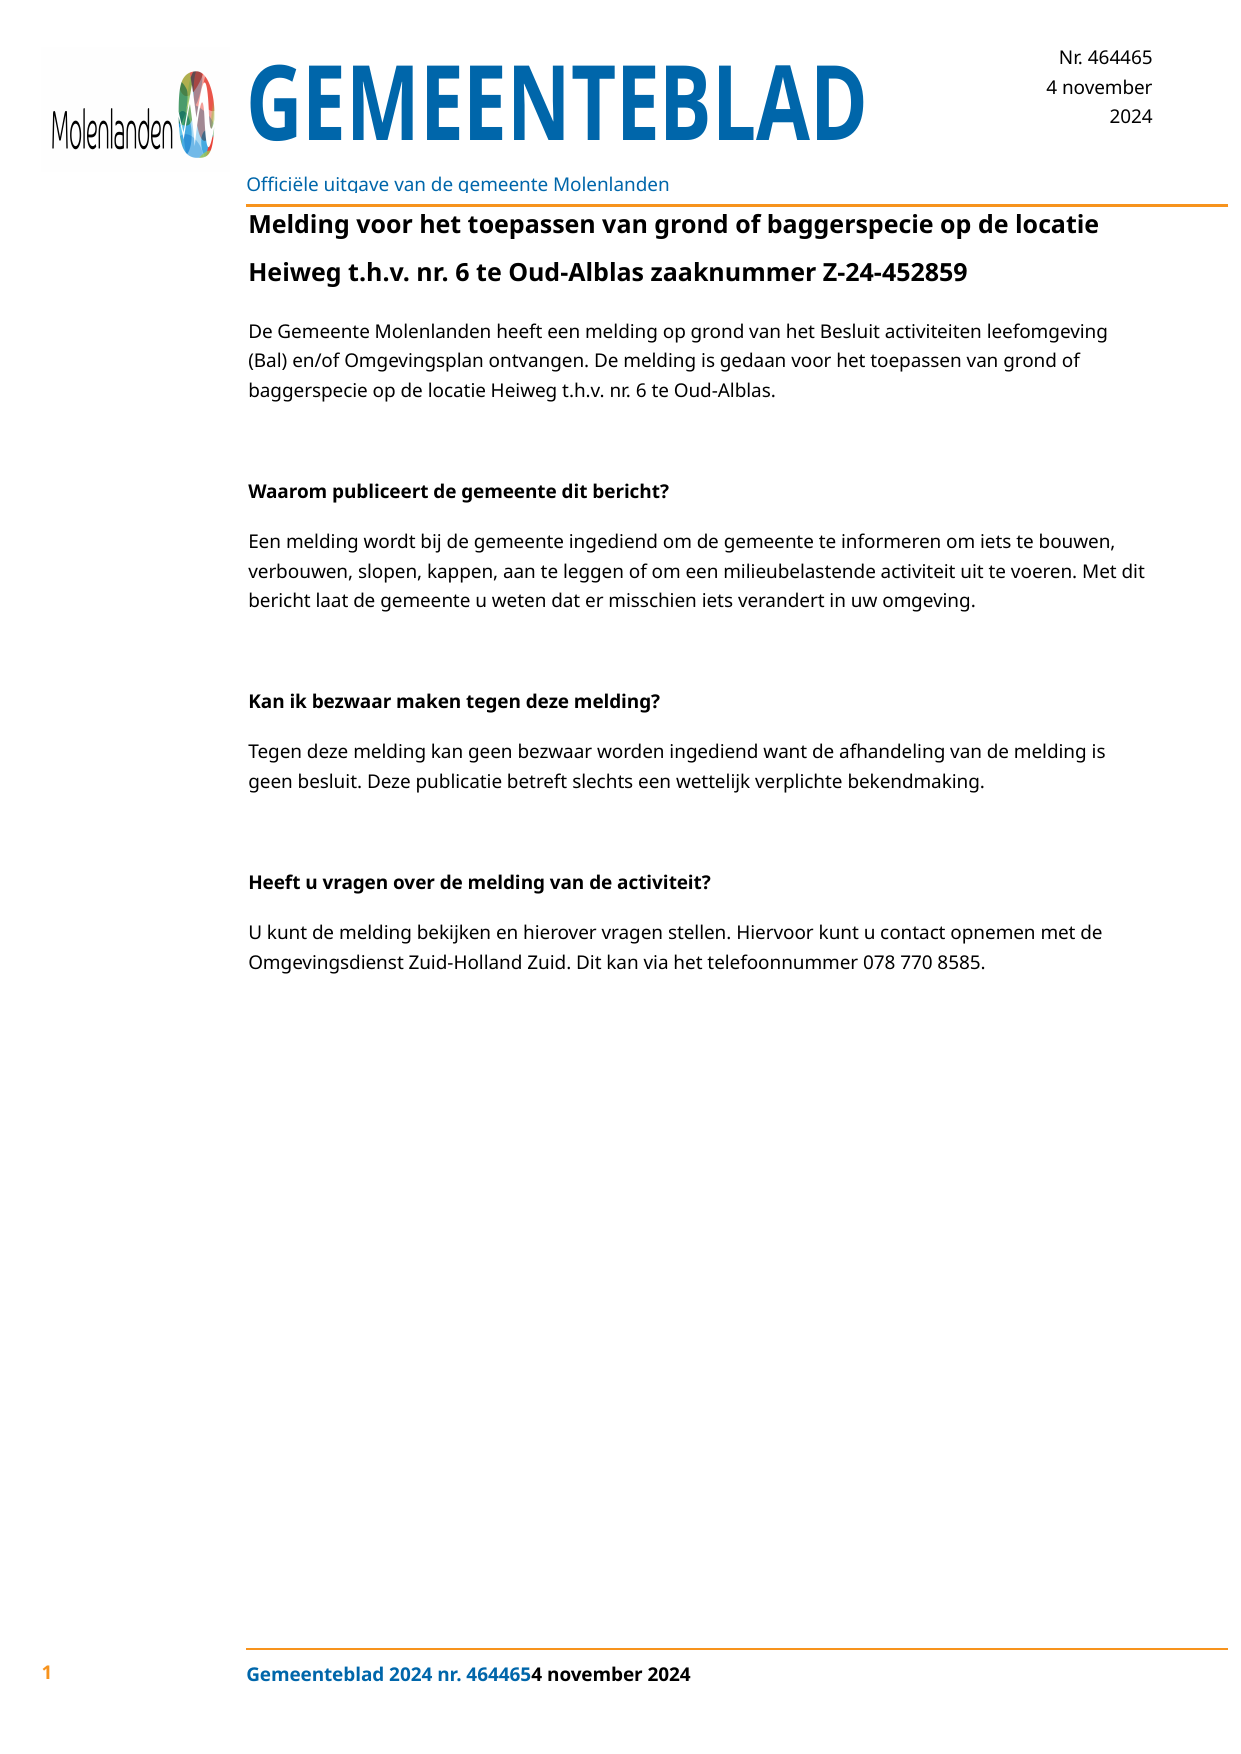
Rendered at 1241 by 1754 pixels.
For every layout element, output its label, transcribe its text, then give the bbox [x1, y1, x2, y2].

text Waarom publiceert de gemeente dit bericht? [248, 478, 1152, 504]
text Heeft u vragen over de melding van de activiteit? [248, 869, 1152, 895]
text Een melding wordt bij de gemeente ingediend om de gemeente te informeren om iets te bouwen, verbouwen, slopen, kappen, aan te leggen of om een milieubelastende activiteit uit te voeren. Met dit bericht laat de gemeente u weten dat er misschien iets verandert in uw omgeving. [248, 528, 1152, 613]
text Melding voor het toepassen van grond of baggerspecie op de locatie Heiweg t.h.v. nr. 6 te Oud-Alblas zaaknummer Z-24-452859 [248, 207, 1152, 288]
text Kan ik bezwaar maken tegen deze melding? [248, 688, 1152, 714]
text De Gemeente Molenlanden heeft een melding op grond van het Besluit activiteiten leefomgeving (Bal) en/of Omgevingsplan ontvangen. De melding is gedaan voor het toepassen van grond of baggerspecie op de locatie Heiweg t.h.v. nr. 6 te Oud-Alblas. [248, 318, 1152, 403]
text U kunt de melding bekijken en hierover vragen stellen. Hiervoor kunt u contact opnemen met de Omgevingsdienst Zuid-Holland Zuid. Dit kan via het telefoonnummer 078 770 8585. [248, 919, 1152, 975]
text Tegen deze melding kan geen bezwaar worden ingediend want de afhandeling van de melding is geen besluit. Deze publicatie betreft slechts een wettelijk verplichte bekendmaking. [248, 739, 1152, 794]
picture [41, 47, 231, 172]
